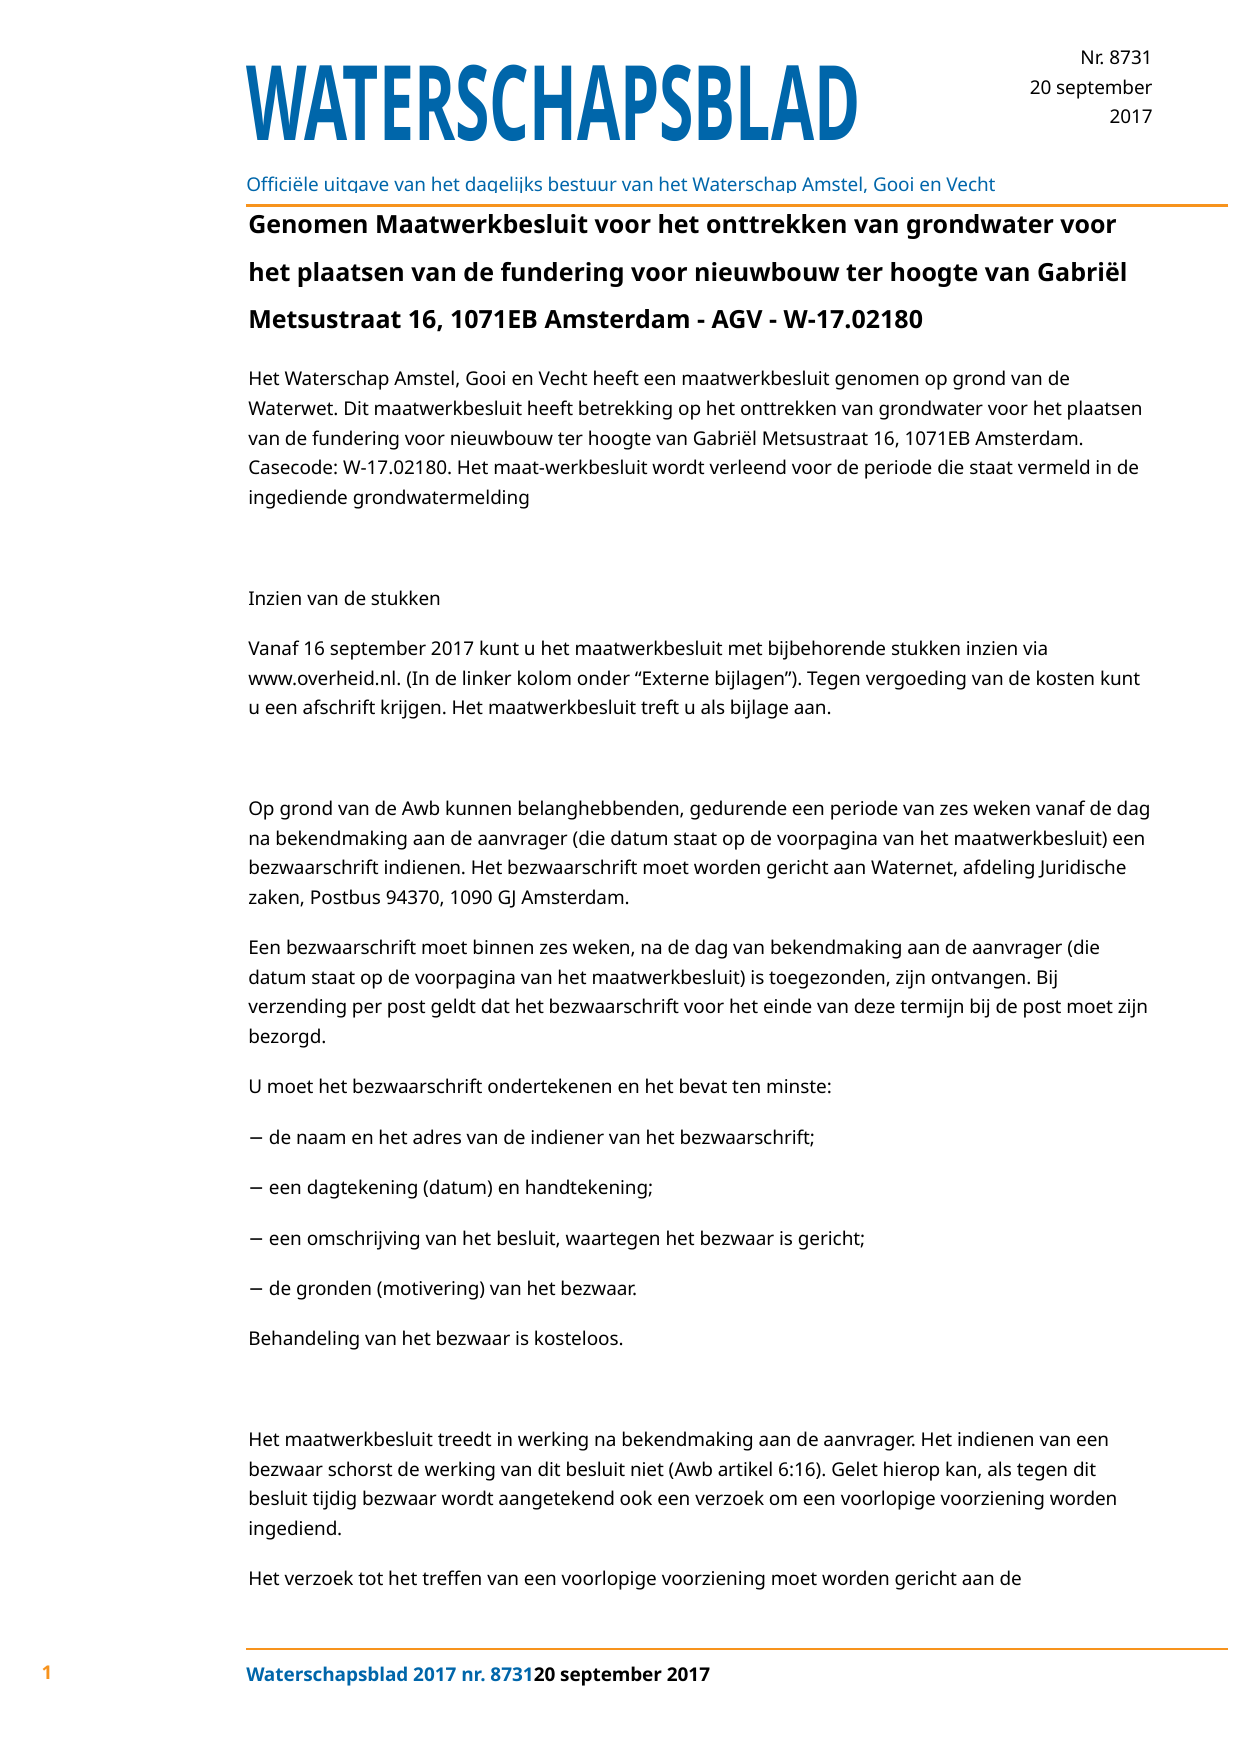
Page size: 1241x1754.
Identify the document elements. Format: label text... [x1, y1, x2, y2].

text − een dagtekening (datum) en handtekening; [248, 1174, 1152, 1200]
text Vanaf 16 september 2017 kunt u het maatwerkbesluit met bijbehorende stukken inzien via www.overheid.nl. (In de linker kolom onder “Externe bijlagen”). Tegen vergoeding van de kosten kunt u een afschrift krijgen. Het maatwerkbesluit treft u als bijlage aan. [248, 635, 1152, 720]
text U moet het bezwaarschrift ondertekenen en het bevat ten minste: [248, 1073, 1152, 1099]
text − een omschrijving van het besluit, waartegen het bezwaar is gericht; [248, 1225, 1152, 1250]
text Inzien van de stukken [248, 585, 1152, 610]
text Het maatwerkbesluit treedt in werking na bekendmaking aan de aanvrager. Het indienen van een bezwaar schorst de werking van dit besluit niet (Awb artikel 6:16). Gelet hierop kan, als tegen dit besluit tijdig bezwaar wordt aangetekend ook een verzoek om een voorlopige voorziening worden ingediend. [248, 1426, 1152, 1541]
text − de naam en het adres van de indiener van het bezwaarschrift; [248, 1124, 1152, 1149]
text Het Waterschap Amstel, Gooi en Vecht heeft een maatwerkbesluit genomen op grond van de Waterwet. Dit maatwerkbesluit heeft betrekking op het onttrekken van grondwater voor het plaatsen van de fundering voor nieuwbouw ter hoogte van Gabriël Metsustraat 16, 1071EB Amsterdam. Casecode: W-17.02180. Het maat-werkbesluit wordt verleend voor de periode die staat vermeld in de ingediende grondwatermelding [248, 366, 1152, 509]
picture [41, 47, 231, 172]
text − de gronden (motivering) van het bezwaar. [248, 1275, 1152, 1301]
text Een bezwaarschrift moet binnen zes weken, na de dag van bekendmaking aan de aanvrager (die datum staat op de voorpagina van het maatwerkbesluit) is toegezonden, zijn ontvangen. Bij verzending per post geldt dat het bezwaarschrift voor het einde van deze termijn bij de post moet zijn bezorgd. [248, 934, 1152, 1049]
text Op grond van de Awb kunnen belanghebbenden, gedurende een periode van zes weken vanaf de dag na bekendmaking aan de aanvrager (die datum staat op de voorpagina van het maatwerkbesluit) een bezwaarschrift indienen. Het bezwaarschrift moet worden gericht aan Waternet, afdeling Juridische zaken, Postbus 94370, 1090 GJ Amsterdam. [248, 795, 1152, 909]
text Behandeling van het bezwaar is kosteloos. [248, 1326, 1152, 1351]
text Genomen Maatwerkbesluit voor het onttrekken van grondwater voor het plaatsen van de fundering voor nieuwbouw ter hoogte van Gabriël Metsustraat 16, 1071EB Amsterdam - AGV - W-17.02180 [248, 207, 1152, 336]
text Het verzoek tot het treffen van een voorlopige voorziening moet worden gericht aan de [248, 1566, 1152, 1591]
